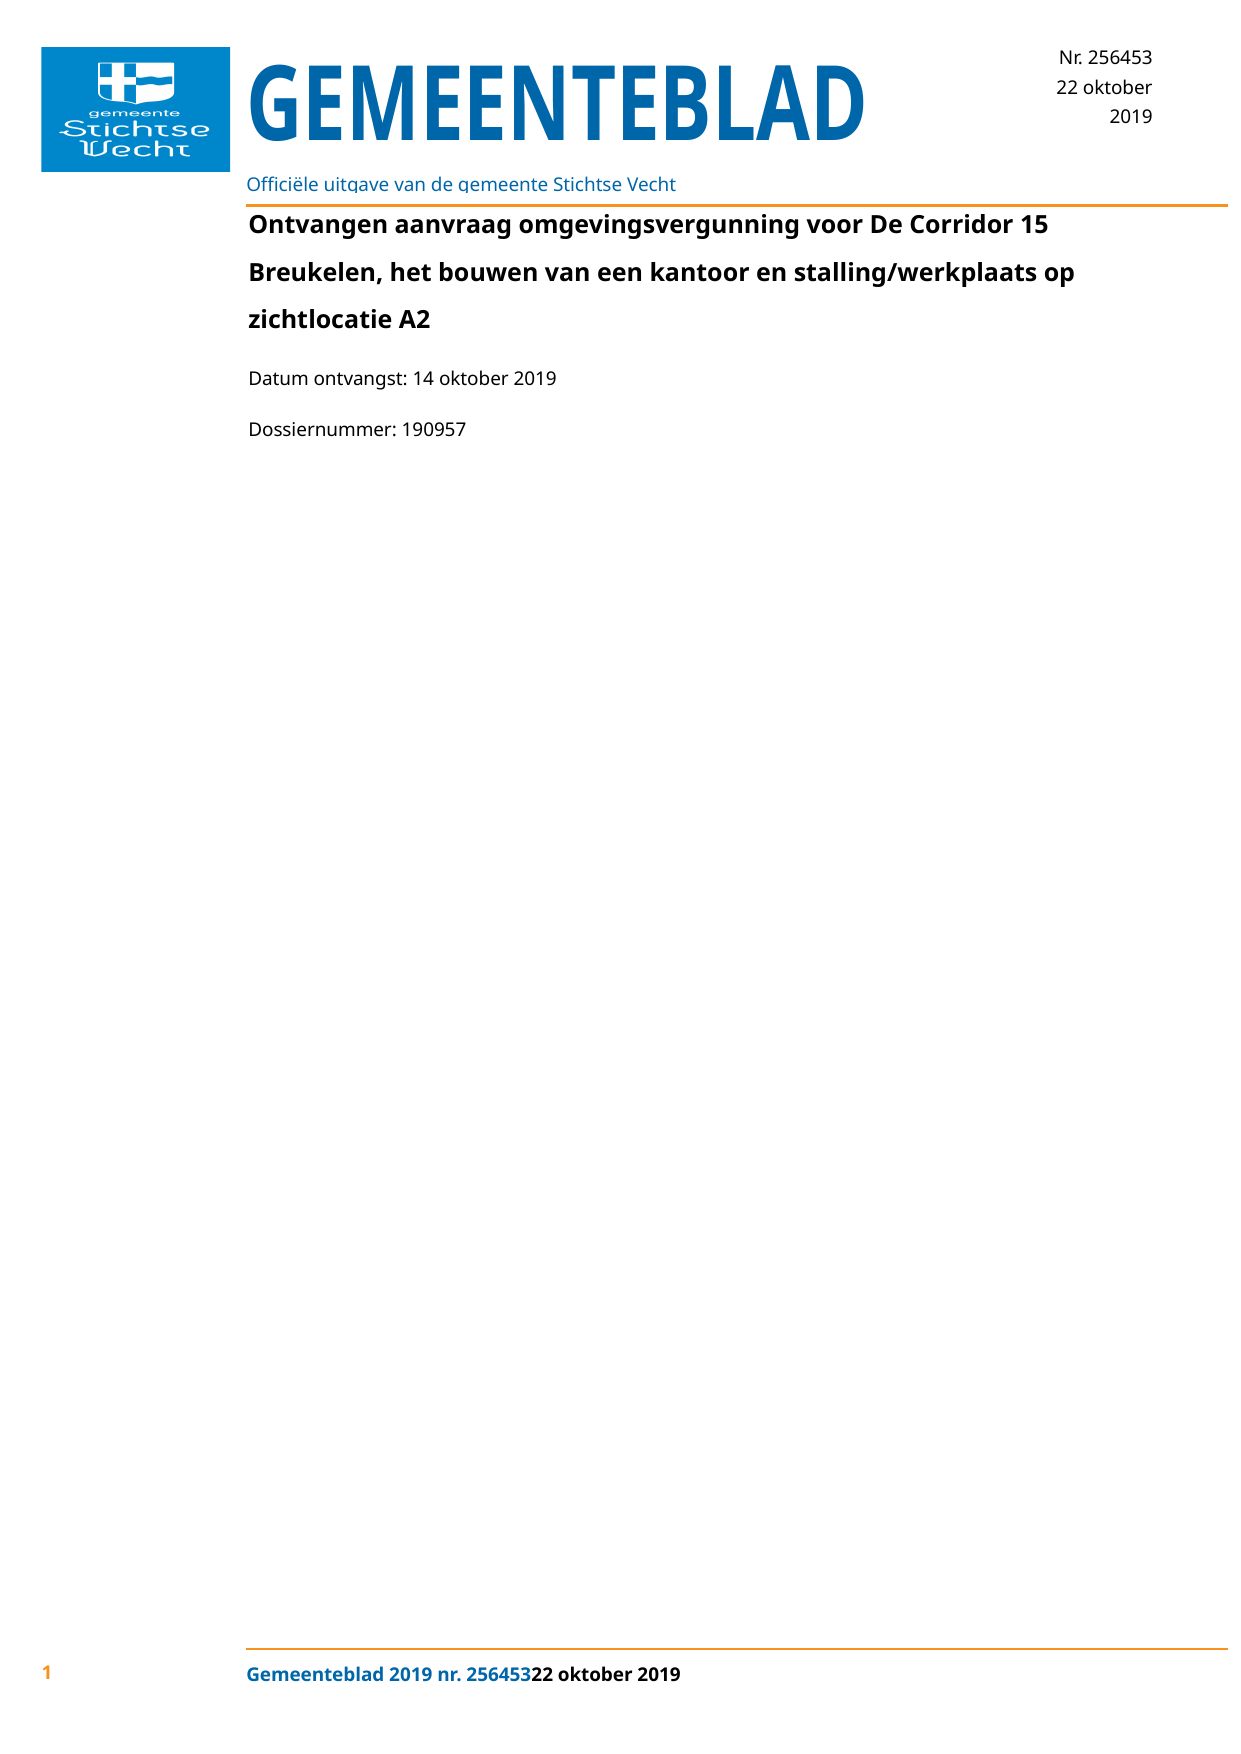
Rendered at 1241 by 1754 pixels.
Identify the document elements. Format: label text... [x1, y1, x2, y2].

text Dossiernummer: 190957 [248, 416, 1152, 442]
text Datum ontvangst: 14 oktober 2019 [248, 366, 1152, 391]
picture [99, 63, 135, 101]
text Ontvangen aanvraag omgevingsvergunning voor De Corridor 15 Breukelen, het bouwen van een kantoor en stalling/werkplaats op zichtlocatie A2 [248, 207, 1152, 336]
picture [137, 63, 174, 103]
